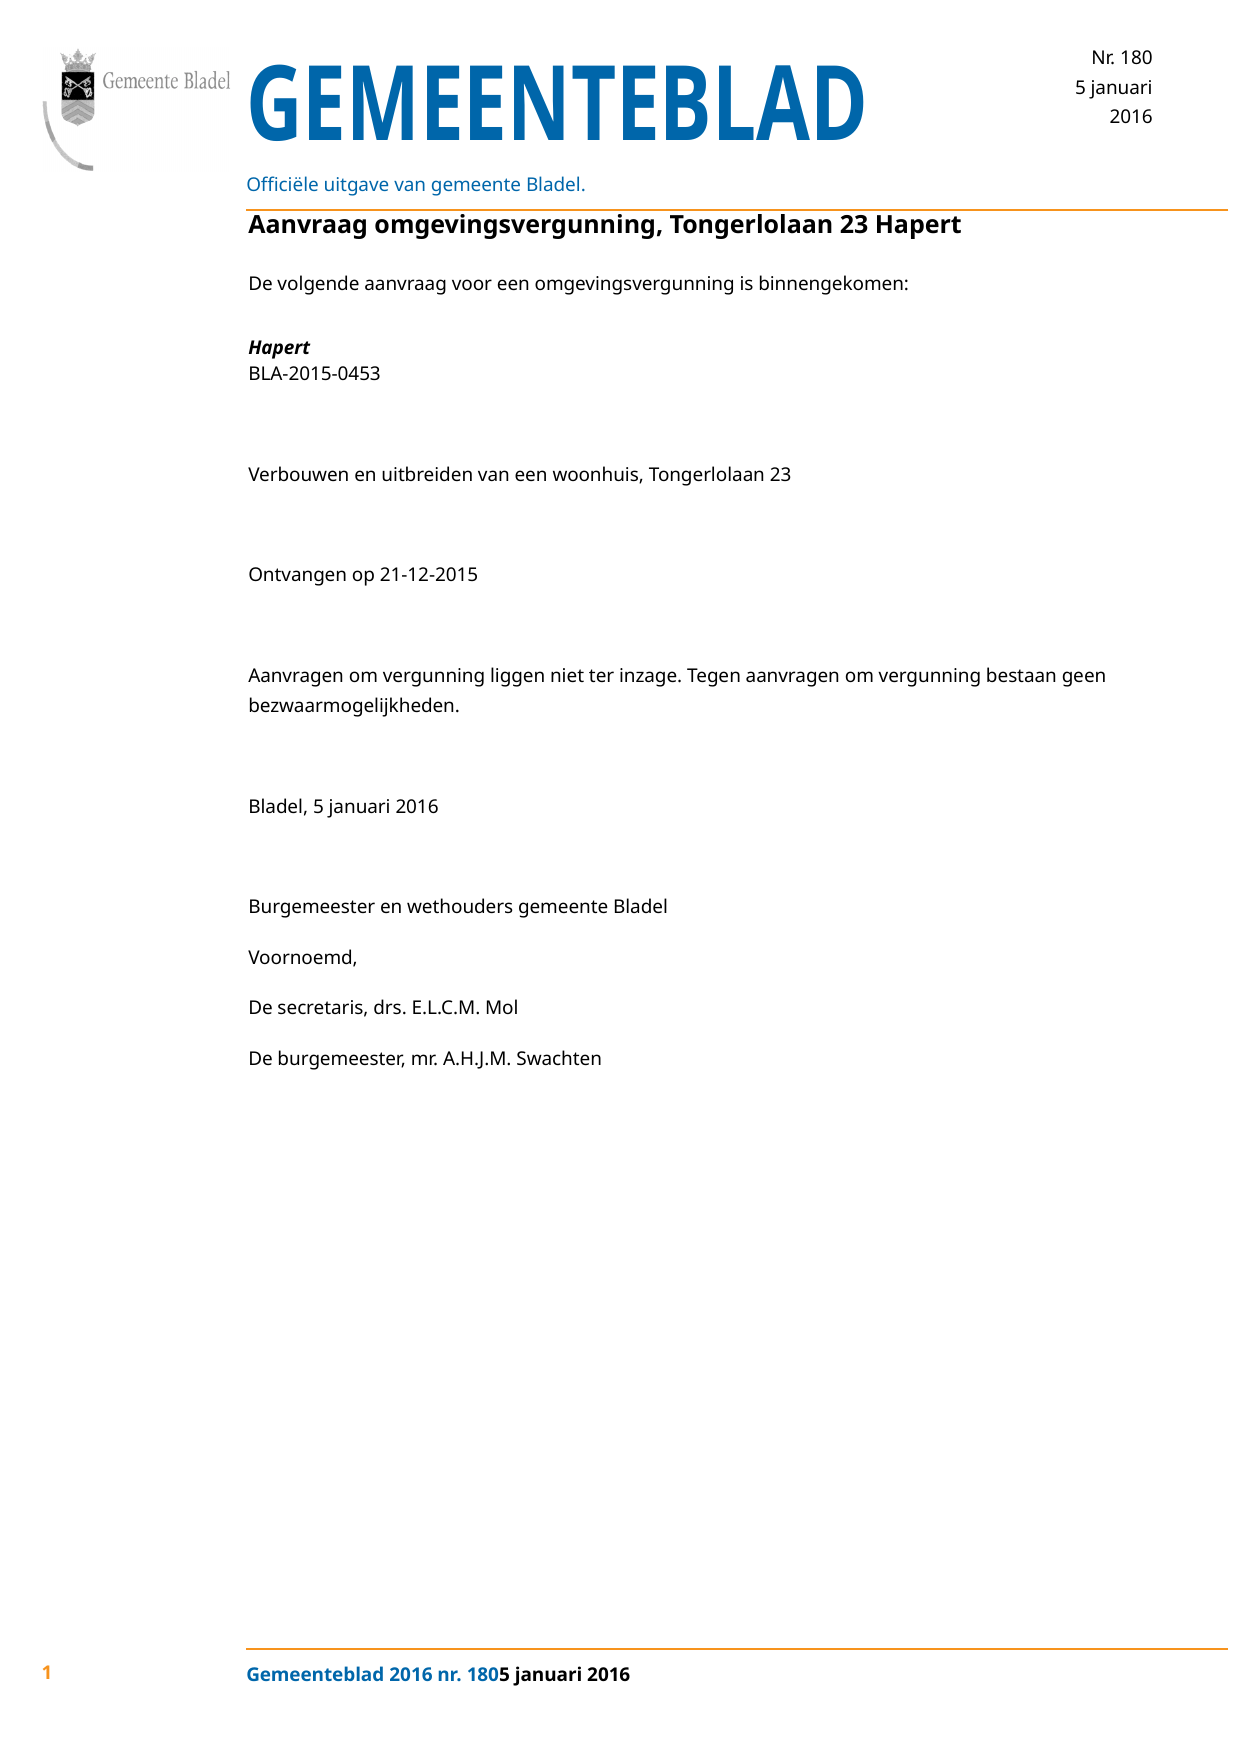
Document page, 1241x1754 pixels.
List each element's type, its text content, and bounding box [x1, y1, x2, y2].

text Aanvraag omgevingsvergunning, Tongerlolaan 23 Hapert [248, 211, 1152, 241]
picture [41, 47, 231, 172]
text Voornoemd, [248, 944, 1152, 970]
text Hapert [248, 334, 1152, 360]
text Burgemeester en wethouders gemeente Bladel [248, 894, 1152, 919]
text BLA-2015-0453 [248, 360, 1152, 386]
text Ontvangen op 21-12-2015 [248, 562, 1152, 587]
text De burgemeester, mr. A.H.J.M. Swachten [248, 1045, 1152, 1071]
text Bladel, 5 januari 2016 [248, 793, 1152, 819]
text De secretaris, drs. E.L.C.M. Mol [248, 994, 1152, 1020]
text Verbouwen en uitbreiden van een woonhuis, Tongerlolaan 23 [248, 461, 1152, 487]
text De volgende aanvraag voor een omgevingsvergunning is binnengekomen: [248, 270, 1152, 296]
text Aanvragen om vergunning liggen niet ter inzage. Tegen aanvragen om vergunning bestaan geen bezwaarmogelijkheden. [248, 662, 1152, 718]
